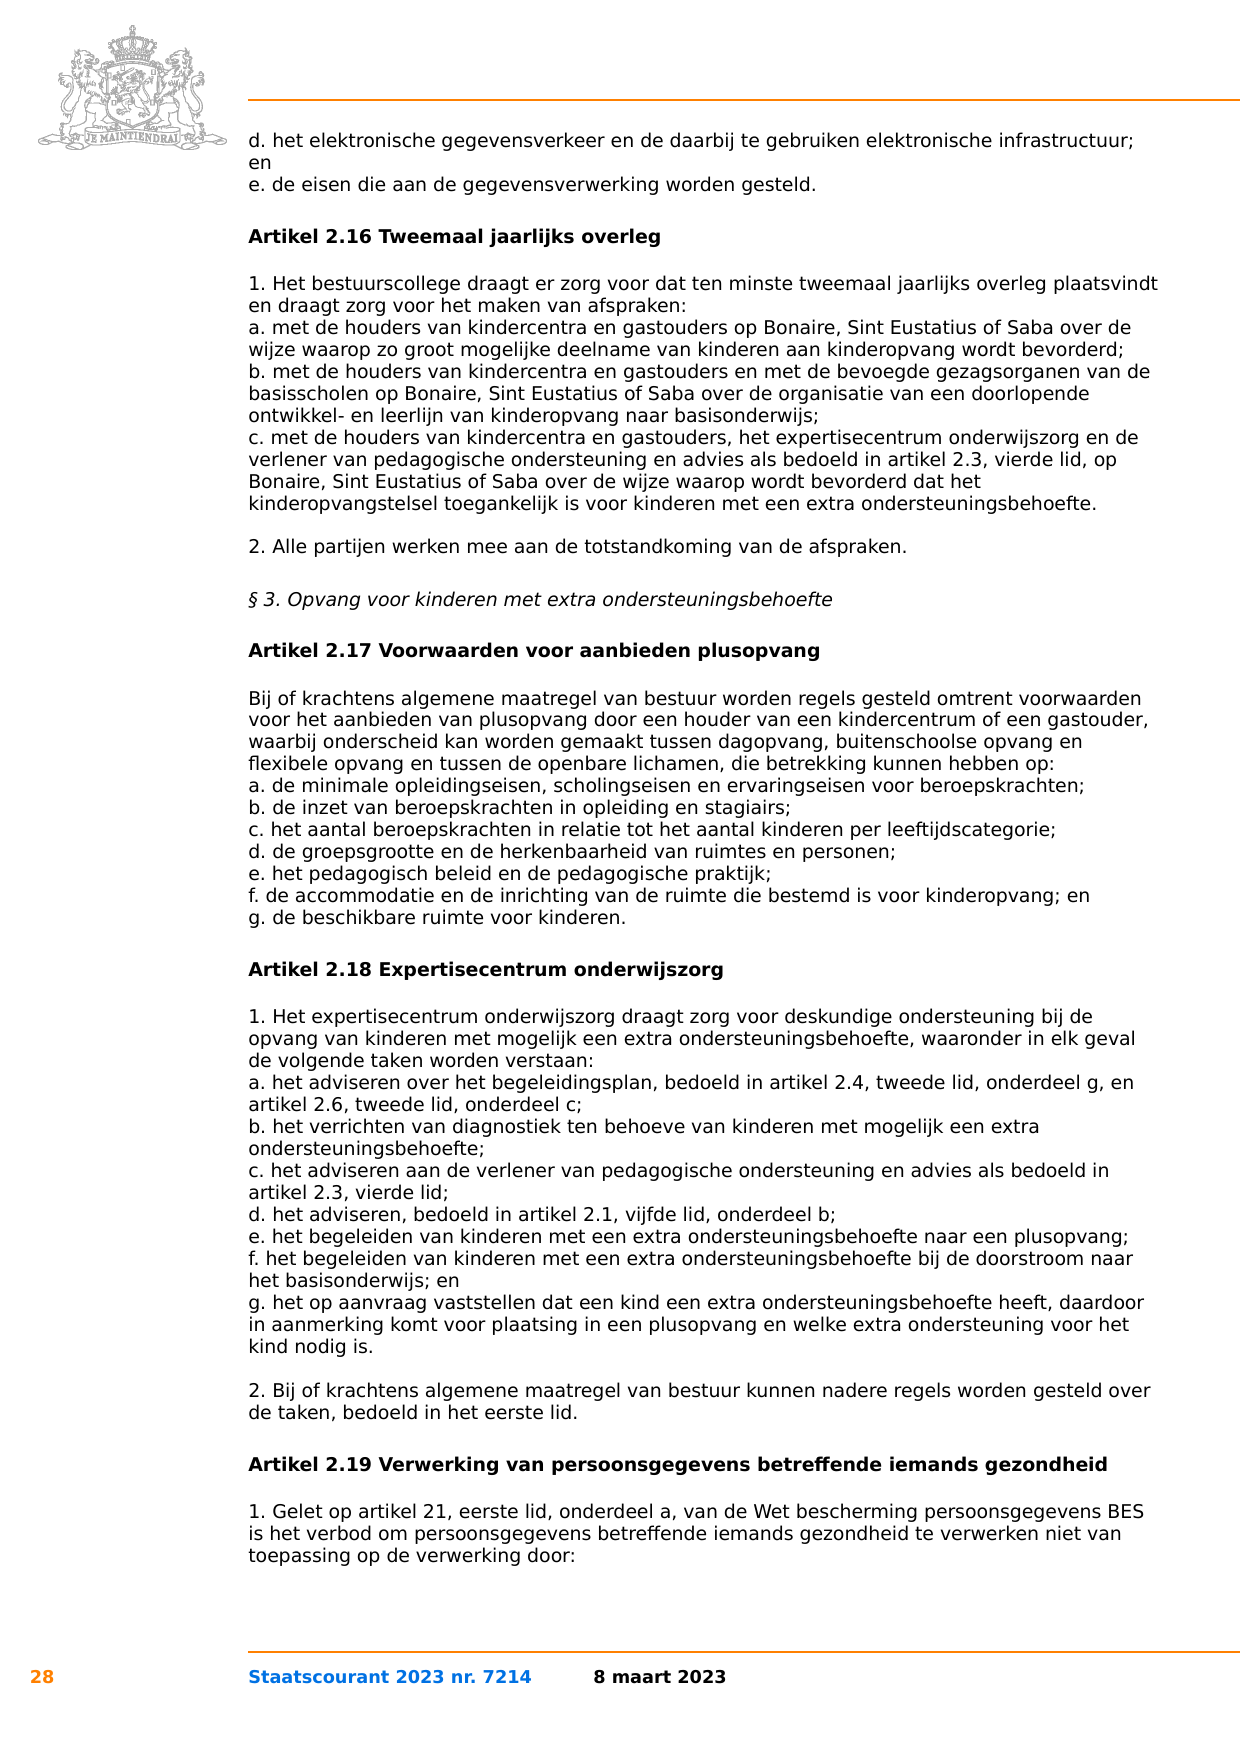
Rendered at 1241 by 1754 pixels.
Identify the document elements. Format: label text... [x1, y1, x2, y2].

text f. de accommodatie en de inrichting van de ruimte die bestemd is voor kinderopvang; en [248, 885, 1163, 907]
text d. de groepsgrootte en de herkenbaarheid van ruimtes en personen; [248, 841, 1163, 863]
subtitle Artikel 2.17 Voorwaarden voor aanbieden plusopvang [248, 640, 1163, 662]
text e. het pedagogisch beleid en de pedagogische praktijk; [248, 863, 1163, 885]
text 1. Het expertisecentrum onderwijszorg draagt zorg voor deskundige ondersteuning bij de opvang van kinderen met mogelijk een extra ondersteuningsbehoefte, waaronder in elk geval de volgende taken worden verstaan: [248, 1006, 1163, 1072]
text a. de minimale opleidingseisen, scholingseisen en ervaringseisen voor beroepskrachten; [248, 775, 1163, 797]
text c. met de houders van kindercentra en gastouders, het expertisecentrum onderwijszorg en de verlener van pedagogische ondersteuning en advies als bedoeld in artikel 2.3, vierde lid, op Bonaire, Sint Eustatius of Saba over de wijze waarop wordt bevorderd dat het kinderopvangstelsel toegankelijk is voor kinderen met een extra ondersteuningsbehoefte. [248, 427, 1163, 514]
text g. het op aanvraag vaststellen dat een kind een extra ondersteuningsbehoefte heeft, daardoor in aanmerking komt voor plaatsing in een plusopvang en welke extra ondersteuning voor het kind nodig is. [248, 1292, 1163, 1358]
text 1. Het bestuurscollege draagt er zorg voor dat ten minste tweemaal jaarlijks overleg plaatsvindt en draagt zorg voor het maken van afspraken: [248, 273, 1163, 317]
subtitle § 3. Opvang voor kinderen met extra ondersteuningsbehoefte [248, 588, 1163, 610]
text 2. Bij of krachtens algemene maatregel van bestuur kunnen nadere regels worden gesteld over de taken, bedoeld in het eerste lid. [248, 1380, 1163, 1424]
subtitle Artikel 2.19 Verwerking van persoonsgegevens betreffende iemands gezondheid [248, 1454, 1163, 1476]
text c. het adviseren aan de verlener van pedagogische ondersteuning en advies als bedoeld in artikel 2.3, vierde lid; [248, 1160, 1163, 1204]
text b. met de houders van kindercentra en gastouders en met de bevoegde gezagsorganen van de basisscholen op Bonaire, Sint Eustatius of Saba over de organisatie van een doorlopende ontwikkel- en leerlijn van kinderopvang naar basisonderwijs; [248, 361, 1163, 427]
subtitle Artikel 2.18 Expertisecentrum onderwijszorg [248, 959, 1163, 981]
text e. het begeleiden van kinderen met een extra ondersteuningsbehoefte naar een plusopvang; [248, 1226, 1163, 1248]
text f. het begeleiden van kinderen met een extra ondersteuningsbehoefte bij de doorstroom naar het basisonderwijs; en [248, 1248, 1163, 1292]
text c. het aantal beroepskrachten in relatie tot het aantal kinderen per leeftijdscategorie; [248, 819, 1163, 841]
text Bij of krachtens algemene maatregel van bestuur worden regels gesteld omtrent voorwaarden voor het aanbieden van plusopvang door een houder van een kindercentrum of een gastouder, waarbij onderscheid kan worden gemaakt tussen dagopvang, buitenschoolse opvang en flexibele opvang en tussen de openbare lichamen, die betrekking kunnen hebben op: [248, 687, 1163, 775]
text a. het adviseren over het begeleidingsplan, bedoeld in artikel 2.4, tweede lid, onderdeel g, en artikel 2.6, tweede lid, onderdeel c; [248, 1072, 1163, 1116]
text g. de beschikbare ruimte voor kinderen. [248, 907, 1163, 929]
text b. het verrichten van diagnostiek ten behoeve van kinderen met mogelijk een extra ondersteuningsbehoefte; [248, 1116, 1163, 1160]
text b. de inzet van beroepskrachten in opleiding en stagiairs; [248, 797, 1163, 819]
text e. de eisen die aan de gegevensverwerking worden gesteld. [248, 174, 1163, 196]
text 2. Alle partijen werken mee aan de totstandkoming van de afspraken. [248, 536, 1163, 558]
picture [38, 25, 227, 150]
subtitle Artikel 2.16 Tweemaal jaarlijks overleg [248, 226, 1163, 248]
text d. het elektronische gegevensverkeer en de daarbij te gebruiken elektronische infrastructuur; en [248, 130, 1163, 174]
text a. met de houders van kindercentra en gastouders op Bonaire, Sint Eustatius of Saba over de wijze waarop zo groot mogelijke deelname van kinderen aan kinderopvang wordt bevorderd; [248, 317, 1163, 361]
text 1. Gelet op artikel 21, eerste lid, onderdeel a, van de Wet bescherming persoonsgegevens BES is het verbod om persoonsgegevens betreffende iemands gezondheid te verwerken niet van toepassing op de verwerking door: [248, 1501, 1163, 1567]
text d. het adviseren, bedoeld in artikel 2.1, vijfde lid, onderdeel b; [248, 1204, 1163, 1226]
